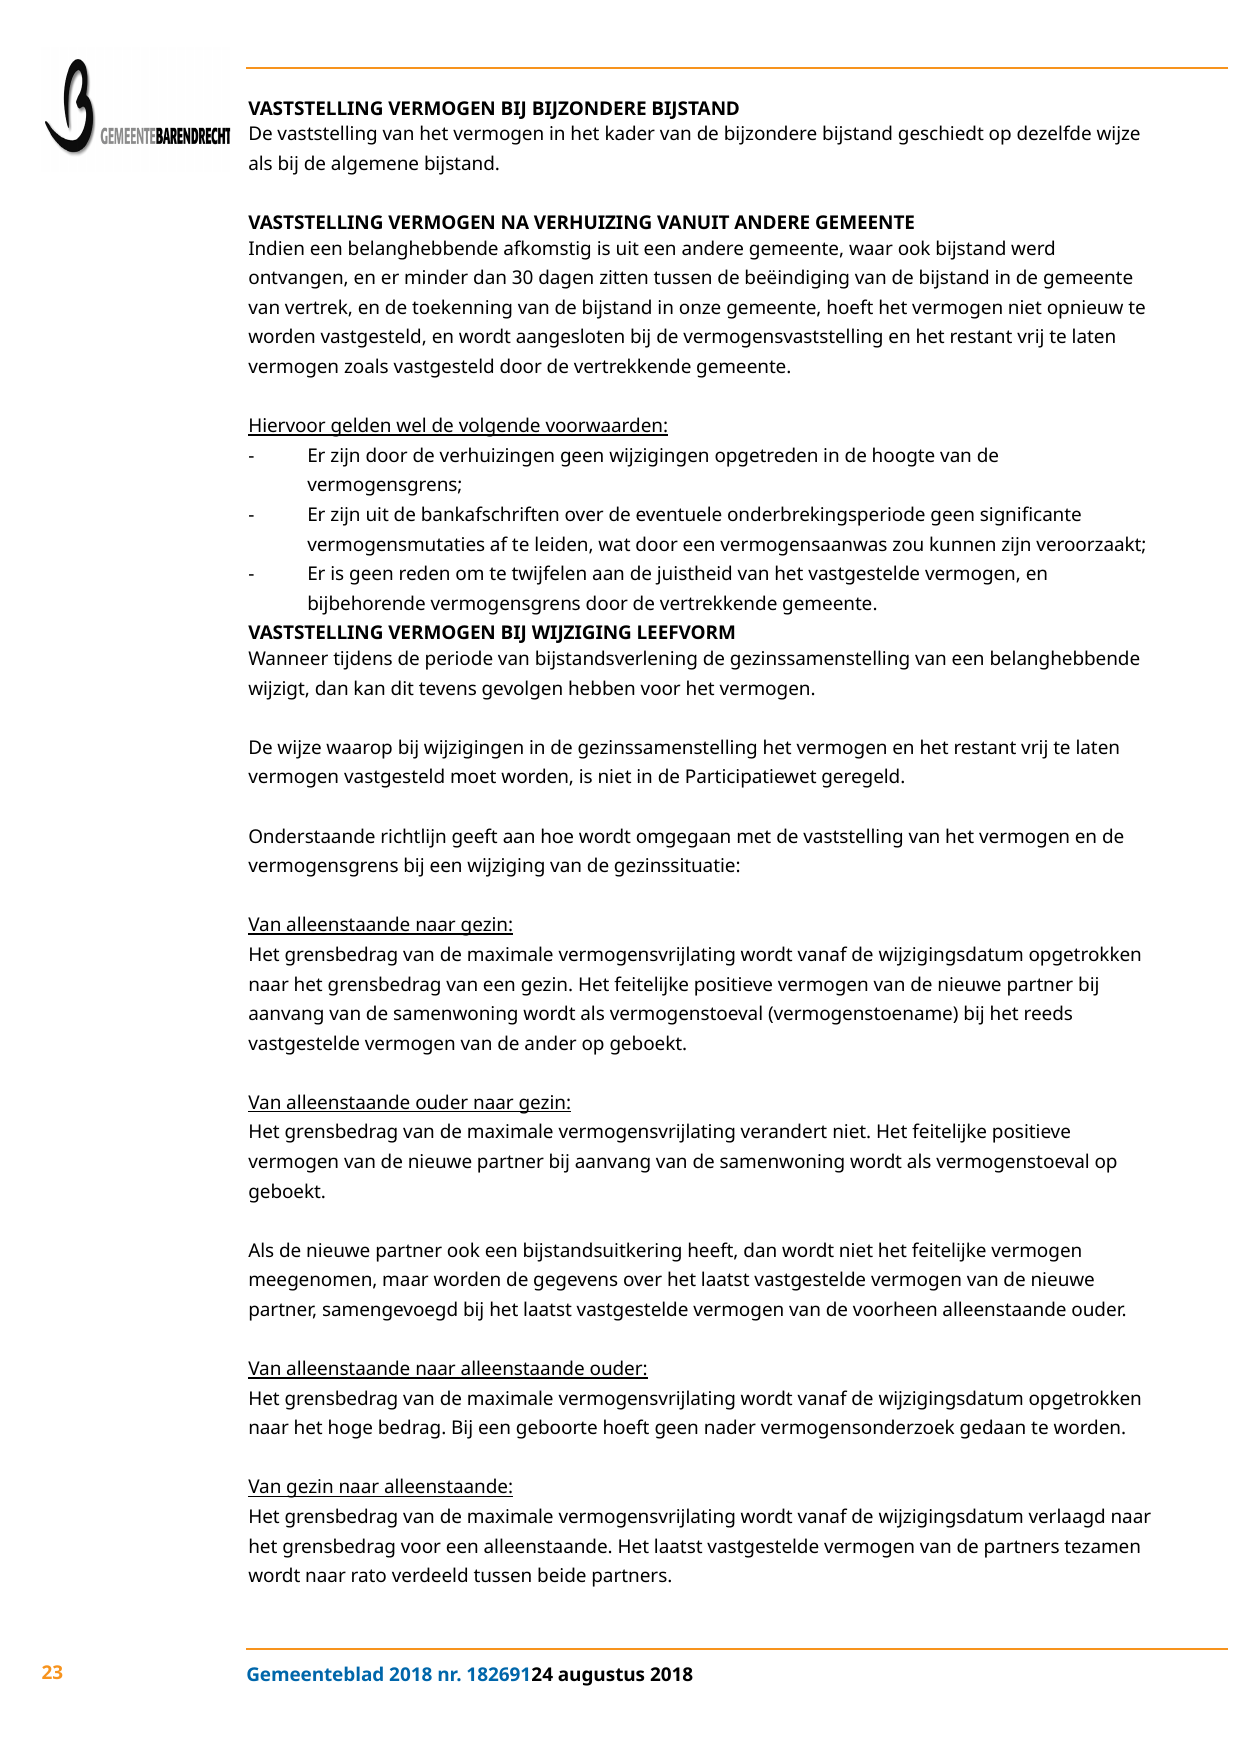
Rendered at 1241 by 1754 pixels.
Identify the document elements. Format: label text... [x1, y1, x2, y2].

text Hiervoor gelden wel de volgende voorwaarden: [248, 412, 1152, 438]
text Indien een belanghebbende afkomstig is uit een andere gemeente, waar ook bijstand werd ontvangen, en er minder dan 30 dagen zitten tussen de beëindiging van de bijstand in de gemeente van vertrek, en de toekenning van de bijstand in onze gemeente, hoeft het vermogen niet opnieuw te worden vastgesteld, en wordt aangesloten bij de vermogensvaststelling en het restant vrij te laten vermogen zoals vastgesteld door de vertrekkende gemeente. [248, 235, 1152, 379]
text Van gezin naar alleenstaande: [248, 1474, 1152, 1499]
text Het grensbedrag van de maximale vermogensvrijlating wordt vanaf de wijzigingsdatum verlaagd naar het grensbedrag voor een alleenstaande. Het laatst vastgestelde vermogen van de partners tezamen wordt naar rato verdeeld tussen beide partners. [248, 1503, 1152, 1588]
text Als de nieuwe partner ook een bijstandsuitkering heeft, dan wordt niet het feitelijke vermogen meegenomen, maar worden de gegevens over het laatst vastgestelde vermogen van de nieuwe partner, samengevoegd bij het laatst vastgestelde vermogen van de voorheen alleenstaande ouder. [248, 1237, 1152, 1322]
list Er is geen reden om te twijfelen aan de juistheid van het vastgestelde vermogen, en bijbehorende vermogensgrens door de vertrekkende gemeente. [248, 560, 1152, 616]
text De wijze waarop bij wijzigingen in de gezinssamenstelling het vermogen en het restant vrij te laten vermogen vastgesteld moet worden, is niet in de Participatiewet geregeld. [248, 734, 1152, 789]
text Onderstaande richtlijn geeft aan hoe wordt omgegaan met de vaststelling van het vermogen en de vermogensgrens bij een wijziging van de gezinssituatie: [248, 823, 1152, 878]
text VASTSTELLING VERMOGEN BIJ BIJZONDERE BIJSTAND [248, 95, 1152, 121]
text Het grensbedrag van de maximale vermogensvrijlating verandert niet. Het feitelijke positieve vermogen van de nieuwe partner bij aanvang van de samenwoning wordt als vermogenstoeval op geboekt. [248, 1119, 1152, 1203]
text Van alleenstaande naar alleenstaande ouder: [248, 1355, 1152, 1381]
list Er zijn door de verhuizingen geen wijzigingen opgetreden in de hoogte van de vermogensgrens; [248, 442, 1152, 497]
text De vaststelling van het vermogen in het kader van de bijzondere bijstand geschiedt op dezelfde wijze als bij de algemene bijstand. [248, 121, 1152, 176]
picture [41, 47, 231, 172]
list Er zijn uit de bankafschriften over de eventuele onderbrekingsperiode geen significante vermogensmutaties af te leiden, wat door een vermogensaanwas zou kunnen zijn veroorzaakt; [248, 501, 1152, 557]
text VASTSTELLING VERMOGEN BIJ WIJZIGING LEEFVORM [248, 619, 1152, 645]
text Het grensbedrag van de maximale vermogensvrijlating wordt vanaf de wijzigingsdatum opgetrokken naar het grensbedrag van een gezin. Het feitelijke positieve vermogen van de nieuwe partner bij aanvang van de samenwoning wordt als vermogenstoeval (vermogenstoename) bij het reeds vastgestelde vermogen van de ander op geboekt. [248, 941, 1152, 1056]
text VASTSTELLING VERMOGEN NA VERHUIZING VANUIT ANDERE GEMEENTE [248, 209, 1152, 235]
text Van alleenstaande naar gezin: [248, 912, 1152, 937]
text Wanneer tijdens de periode van bijstandsverlening de gezinssamenstelling van een belanghebbende wijzigt, dan kan dit tevens gevolgen hebben voor het vermogen. [248, 645, 1152, 701]
text Van alleenstaande ouder naar gezin: [248, 1089, 1152, 1115]
text Het grensbedrag van de maximale vermogensvrijlating wordt vanaf de wijzigingsdatum opgetrokken naar het hoge bedrag. Bij een geboorte hoeft geen nader vermogensonderzoek gedaan te worden. [248, 1385, 1152, 1440]
